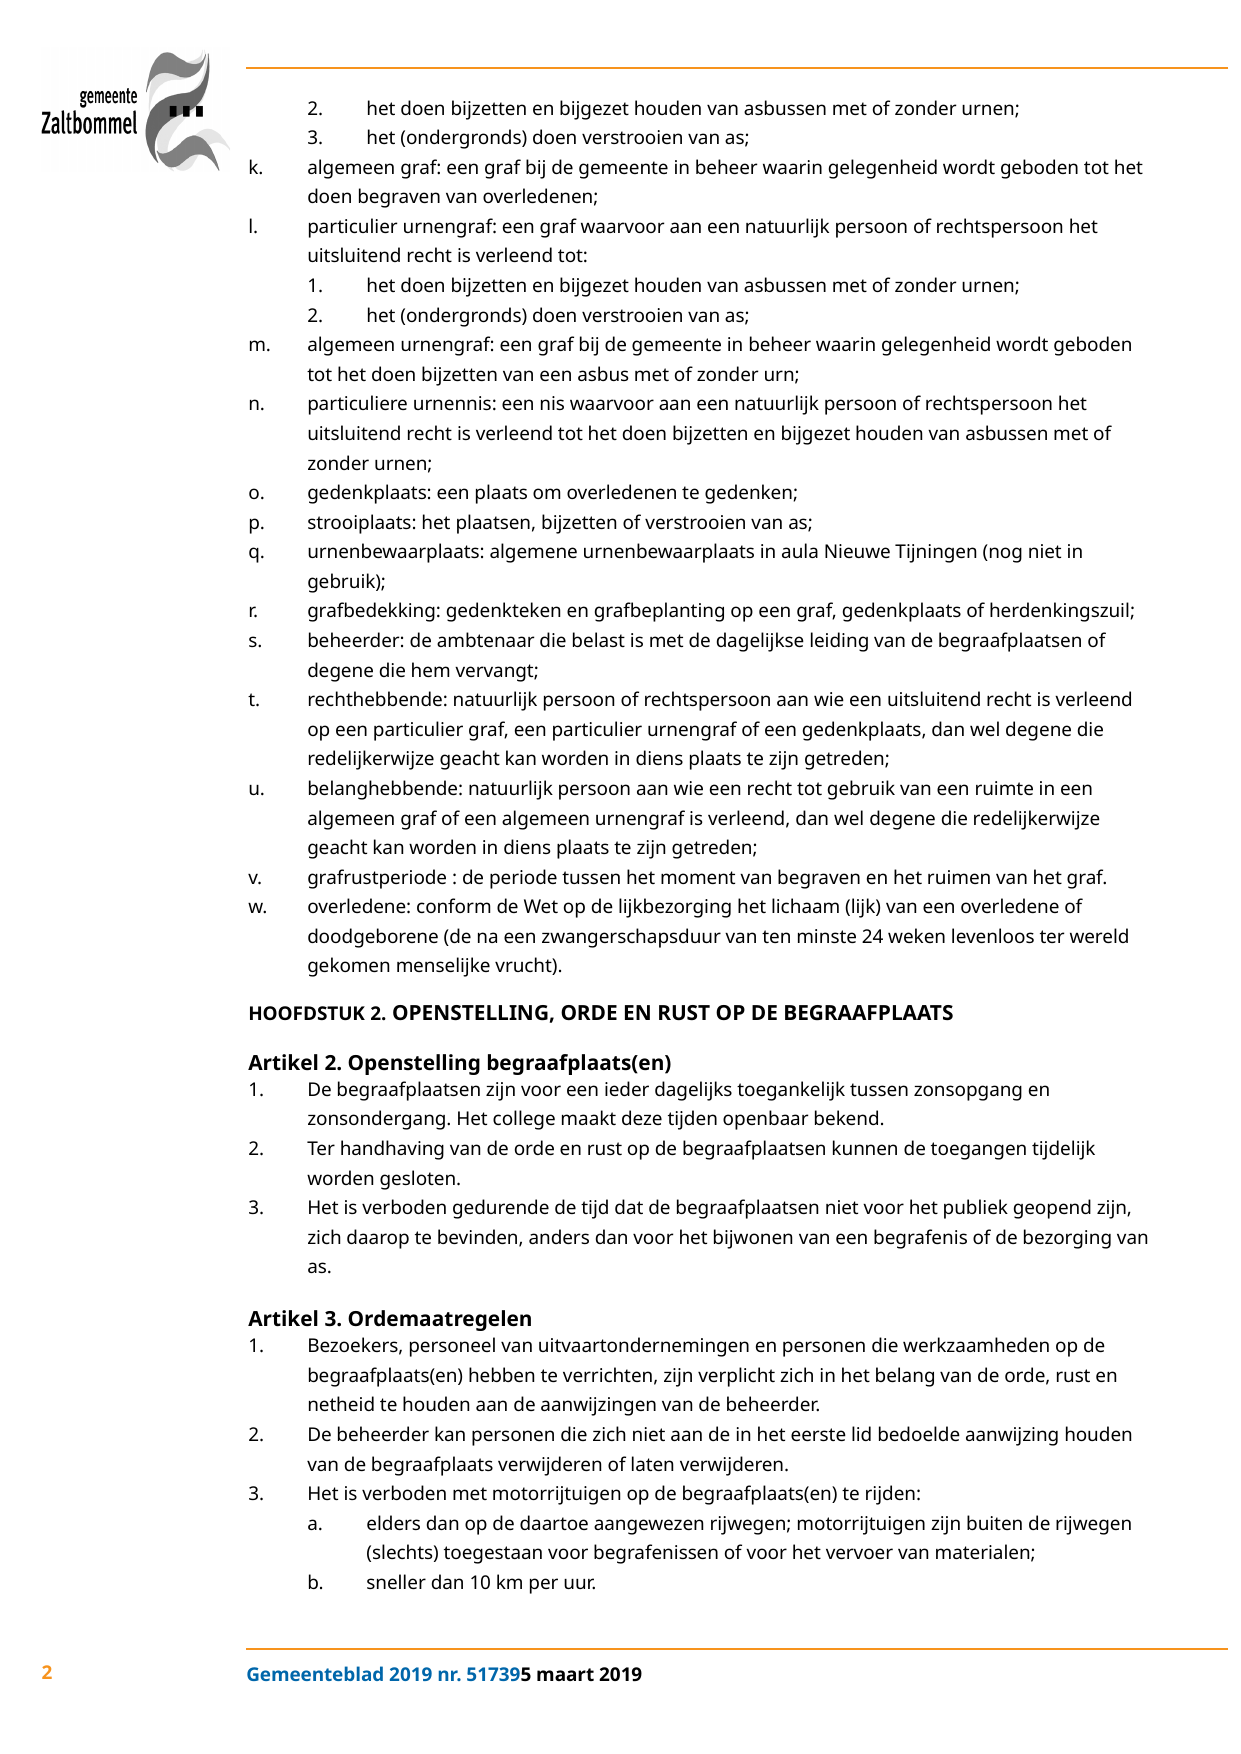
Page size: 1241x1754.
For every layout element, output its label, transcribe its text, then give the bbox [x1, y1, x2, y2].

list Ter handhaving van de orde en rust op de begraafplaatsen kunnen de toegangen tijdelijk worden gesloten. [248, 1135, 1152, 1191]
list Het is verboden gedurende de tijd dat de begraafplaatsen niet voor het publiek geopend zijn, zich daarop te bevinden, anders dan voor het bijwonen van een begrafenis of de bezorging van as. [248, 1194, 1152, 1279]
list particulier urnengraf: een graf waarvoor aan een natuurlijk persoon of rechtspersoon het uitsluitend recht is verleend tot: [248, 213, 1152, 268]
list strooiplaats: het plaatsen, bijzetten of verstrooien van as; [248, 509, 1152, 535]
list particuliere urnennis: een nis waarvoor aan een natuurlijk persoon of rechtspersoon het uitsluitend recht is verleend tot het doen bijzetten en bijgezet houden van asbussen met of zonder urnen; [248, 391, 1152, 476]
list belanghebbende: natuurlijk persoon aan wie een recht tot gebruik van een ruimte in een algemeen graf of een algemeen urnengraf is verleend, dan wel degene die redelijkerwijze geacht kan worden in diens plaats te zijn getreden; [248, 775, 1152, 860]
list het doen bijzetten en bijgezet houden van asbussen met of zonder urnen; [307, 95, 1152, 121]
list elders dan op de daartoe aangewezen rijwegen; motorrijtuigen zijn buiten de rijwegen (slechts) toegestaan voor begrafenissen of voor het vervoer van materialen; [307, 1510, 1152, 1565]
list overledene: conform de Wet op de lijkbezorging het lichaam (lijk) van een overledene of doodgeborene (de na een zwangerschapsduur van ten minste 24 weken levenloos ter wereld gekomen menselijke vrucht). [248, 893, 1152, 978]
list Bezoekers, personeel van uitvaartondernemingen en personen die werkzaamheden op de begraafplaats(en) hebben te verrichten, zijn verplicht zich in het belang van de orde, rust en netheid te houden aan de aanwijzingen van de beheerder. [248, 1332, 1152, 1417]
picture [41, 47, 231, 172]
list gedenkplaats: een plaats om overledenen te gedenken; [248, 479, 1152, 505]
list het (ondergronds) doen verstrooien van as; [307, 124, 1152, 150]
list het (ondergronds) doen verstrooien van as; [307, 302, 1152, 328]
text HOOFDSTUK 2. OPENSTELLING, ORDE EN RUST OP DE BEGRAAFPLAATS [248, 998, 1152, 1027]
list Het is verboden met motorrijtuigen op de begraafplaats(en) te rijden: [248, 1480, 1152, 1506]
text Artikel 3. Ordemaatregelen [248, 1304, 1152, 1332]
list het doen bijzetten en bijgezet houden van asbussen met of zonder urnen; [307, 272, 1152, 298]
list algemeen urnengraf: een graf bij de gemeente in beheer waarin gelegenheid wordt geboden tot het doen bijzetten van een asbus met of zonder urn; [248, 331, 1152, 387]
text Artikel 2. Openstelling begraafplaats(en) [248, 1048, 1152, 1076]
list beheerder: de ambtenaar die belast is met de dagelijkse leiding van de begraafplaatsen of degene die hem vervangt; [248, 627, 1152, 683]
list sneller dan 10 km per uur. [307, 1569, 1152, 1595]
list rechthebbende: natuurlijk persoon of rechtspersoon aan wie een uitsluitend recht is verleend op een particulier graf, een particulier urnengraf of een gedenkplaats, dan wel degene die redelijkerwijze geacht kan worden in diens plaats te zijn getreden; [248, 686, 1152, 771]
list De begraafplaatsen zijn voor een ieder dagelijks toegankelijk tussen zonsopgang en zonsondergang. Het college maakt deze tijden openbaar bekend. [248, 1076, 1152, 1131]
list grafrustperiode : de periode tussen het moment van begraven en het ruimen van het graf. [248, 864, 1152, 890]
list De beheerder kan personen die zich niet aan de in het eerste lid bedoelde aanwijzing houden van de begraafplaats verwijderen of laten verwijderen. [248, 1421, 1152, 1476]
list algemeen graf: een graf bij de gemeente in beheer waarin gelegenheid wordt geboden tot het doen begraven van overledenen; [248, 154, 1152, 209]
list urnenbewaarplaats: algemene urnenbewaarplaats in aula Nieuwe Tijningen (nog niet in gebruik); [248, 538, 1152, 594]
list grafbedekking: gedenkteken en grafbeplanting op een graf, gedenkplaats of herdenkingszuil; [248, 598, 1152, 623]
